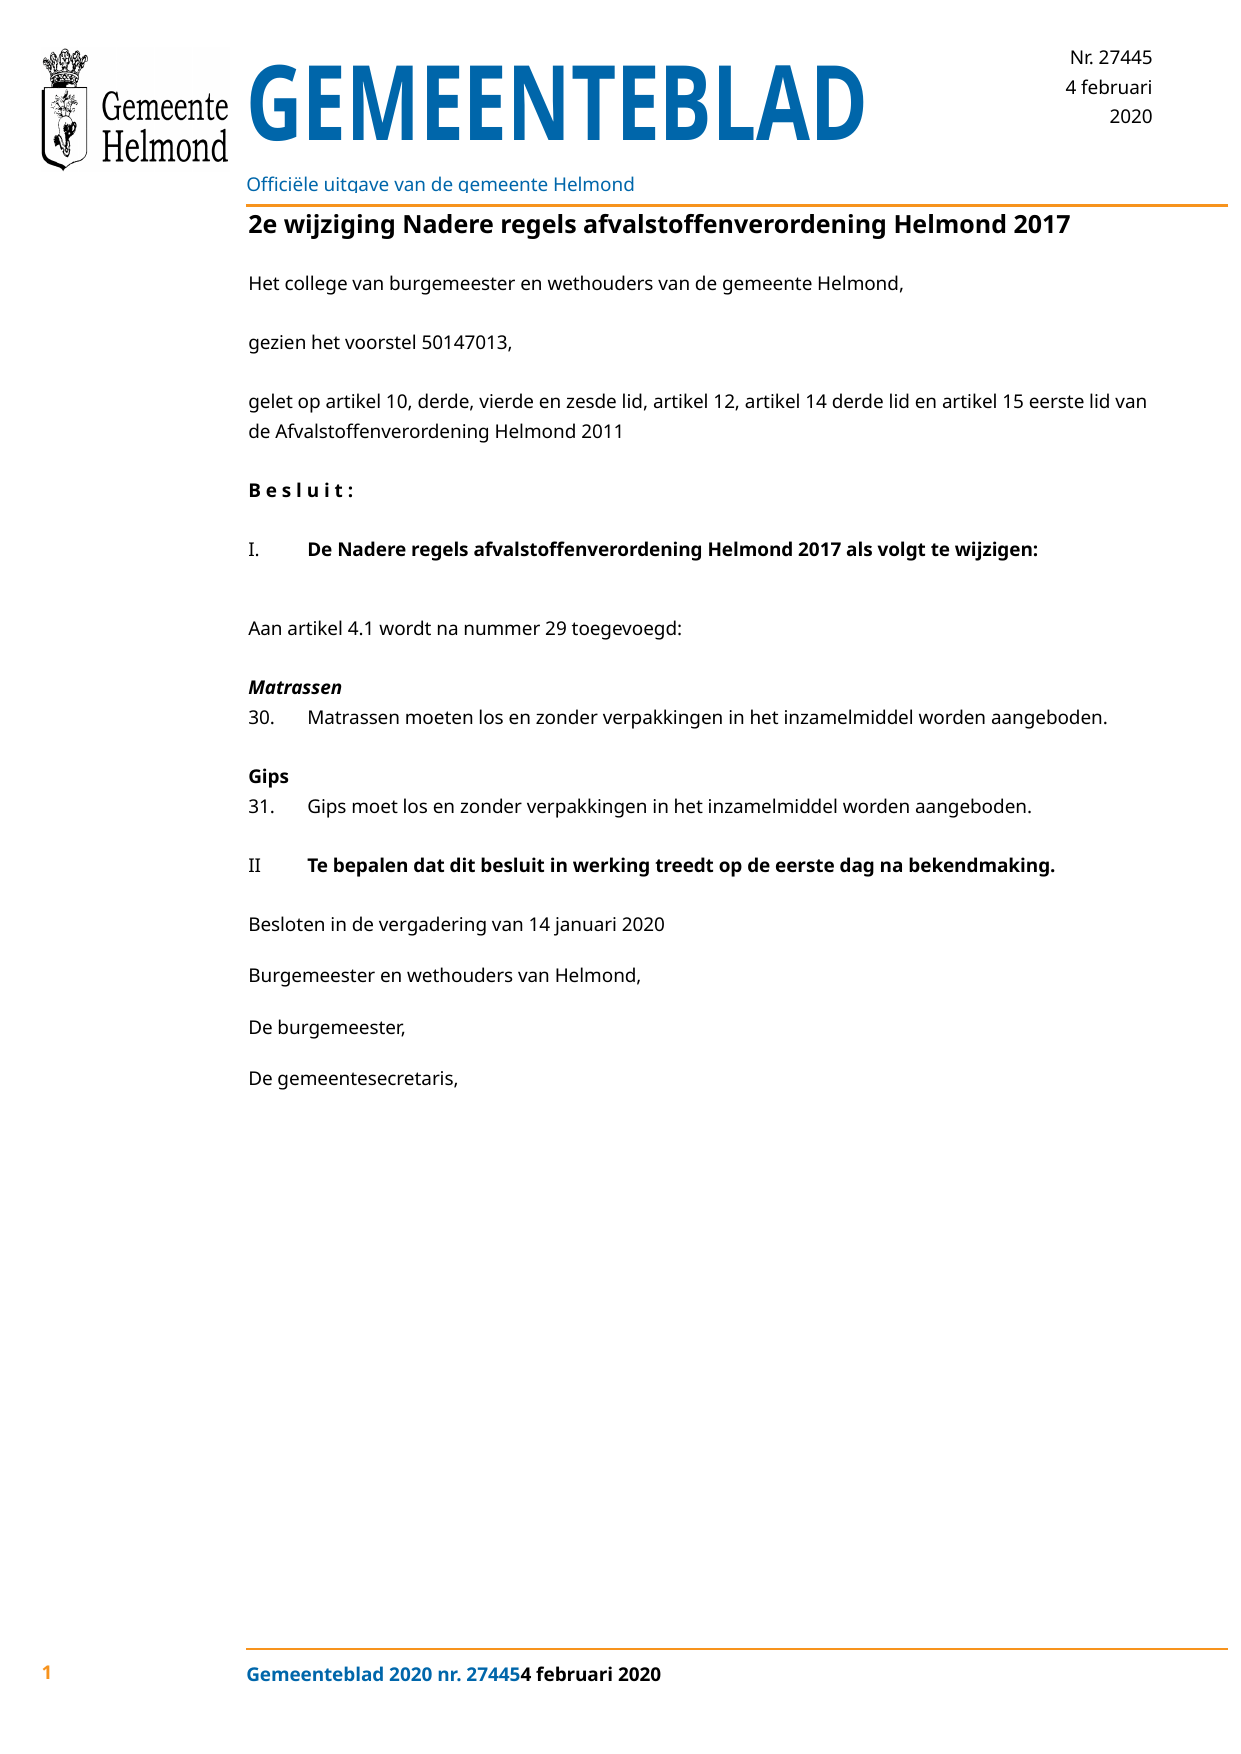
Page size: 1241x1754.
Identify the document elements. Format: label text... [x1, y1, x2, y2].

text De burgemeester, [248, 1014, 1152, 1040]
text 2e wijziging Nadere regels afvalstoffenverordening Helmond 2017 [248, 207, 1152, 241]
list Matrassen moeten los en zonder verpakkingen in het inzamelmiddel worden aangeboden. [248, 704, 1152, 730]
text Besloten in de vergadering van 14 januari 2020 [248, 911, 1152, 937]
text Matrassen [248, 674, 1152, 700]
list Te bepalen dat dit besluit in werking treedt op de eerste dag na bekendmaking. [248, 852, 1152, 878]
text Het college van burgemeester en wethouders van de gemeente Helmond, [248, 270, 1152, 296]
list Gips moet los en zonder verpakkingen in het inzamelmiddel worden aangeboden. [248, 793, 1152, 819]
picture [41, 47, 231, 172]
text gezien het voorstel 50147013, [248, 329, 1152, 355]
text De gemeentesecretaris, [248, 1066, 1152, 1091]
text Aan artikel 4.1 wordt na nummer 29 toegevoegd: [248, 615, 1152, 641]
text gelet op artikel 10, derde, vierde en zesde lid, artikel 12, artikel 14 derde lid en artikel 15 eerste lid van de Afvalstoffenverordening Helmond 2011 [248, 389, 1152, 444]
list De Nadere regels afvalstoffenverordening Helmond 2017 als volgt te wijzigen: [248, 537, 1152, 562]
text B e s l u i t : [248, 477, 1152, 503]
text Gips [248, 763, 1152, 789]
text Burgemeester en wethouders van Helmond, [248, 963, 1152, 988]
